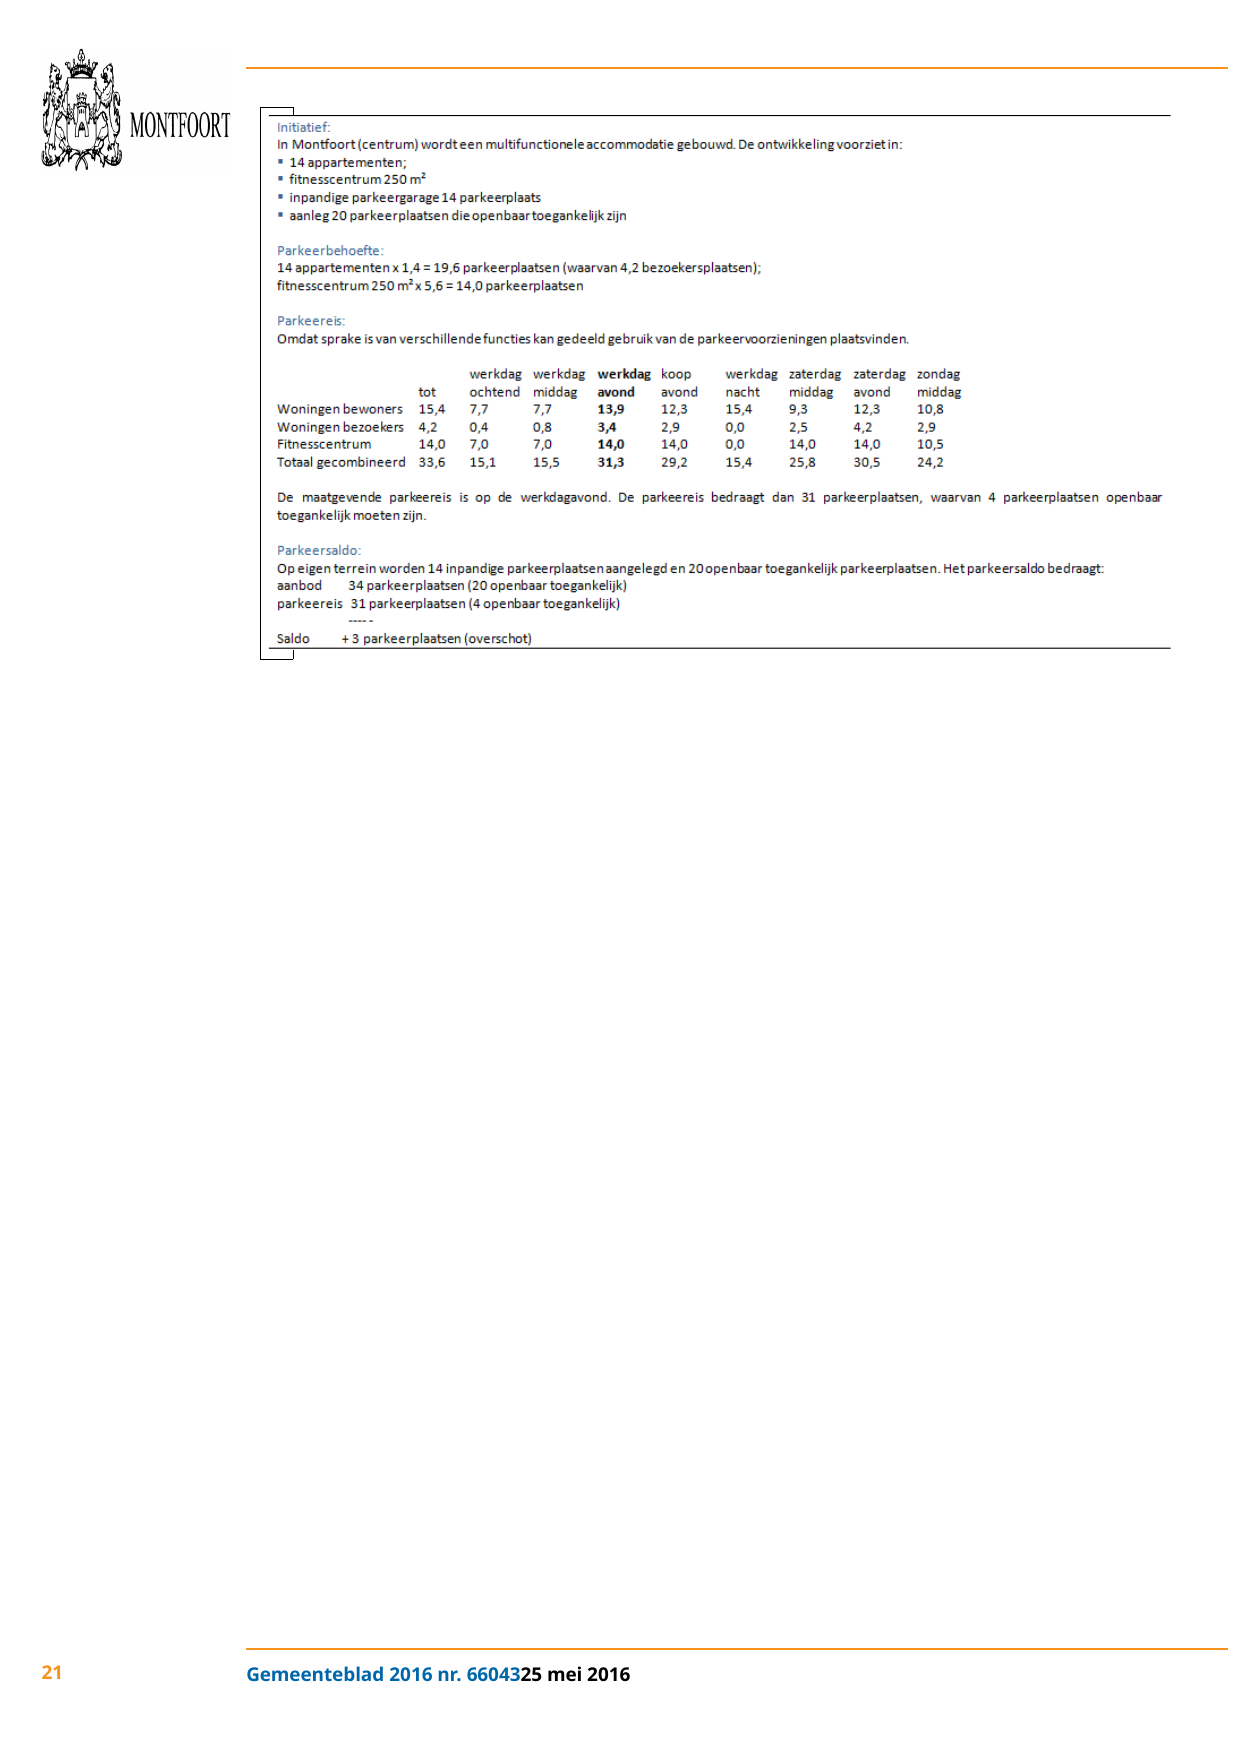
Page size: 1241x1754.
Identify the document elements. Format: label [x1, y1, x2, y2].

picture [41, 47, 231, 172]
picture [268, 115, 1173, 650]
